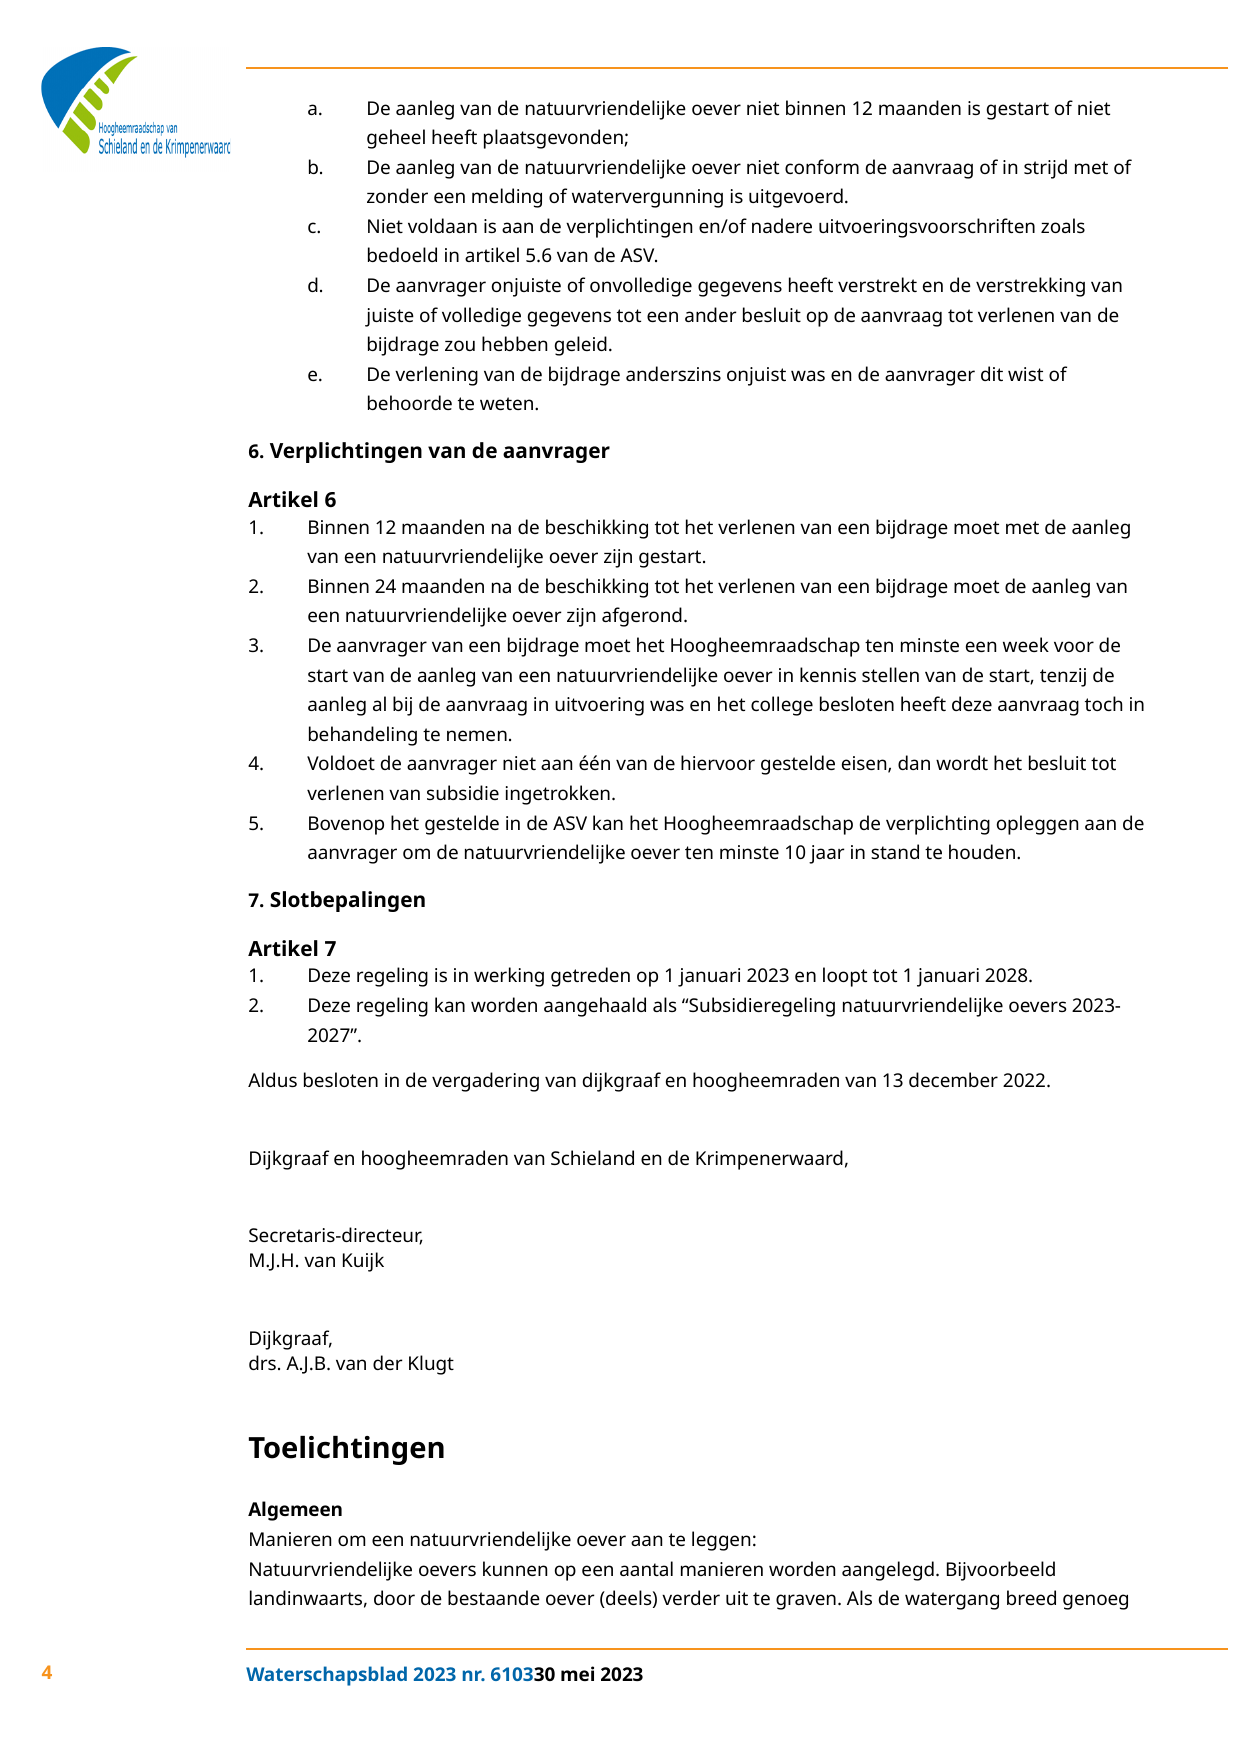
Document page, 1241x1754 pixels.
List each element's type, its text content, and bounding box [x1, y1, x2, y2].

text Aldus besloten in de vergadering van dijkgraaf en hoogheemraden van 13 december 2022. [248, 1067, 1152, 1093]
list De aanleg van de natuurvriendelijke oever niet binnen 12 maanden is gestart of niet geheel heeft plaatsgevonden; [307, 95, 1152, 150]
text Manieren om een natuurvriendelijke oever aan te leggen: [248, 1526, 1152, 1552]
list Bovenop het gestelde in de ASV kan het Hoogheemraadschap de verplichting opleggen aan de aanvrager om de natuurvriendelijke oever ten minste 10 jaar in stand te houden. [248, 810, 1152, 865]
text drs. A.J.B. van der Klugt [248, 1351, 1152, 1376]
list Deze regeling kan worden aangehaald als “Subsidieregeling natuurvriendelijke oevers 2023-2027”. [248, 992, 1152, 1048]
text Toelichtingen [248, 1428, 1152, 1467]
text Secretaris-directeur, [248, 1222, 1152, 1248]
text Natuurvriendelijke oevers kunnen op een aantal manieren worden aangelegd. Bijvoorbeeld landinwaarts, door de bestaande oever (deels) verder uit te graven. Als de watergang breed genoeg [248, 1556, 1152, 1611]
text Dijkgraaf, [248, 1325, 1152, 1351]
text 6. Verplichtingen van de aanvrager [248, 436, 1152, 465]
list Niet voldaan is aan de verplichtingen en/of nadere uitvoeringsvoorschriften zoals bedoeld in artikel 5.6 van de ASV. [307, 213, 1152, 268]
text Artikel 6 [248, 486, 1152, 514]
list Deze regeling is in werking getreden op 1 januari 2023 en loopt tot 1 januari 2028. [248, 963, 1152, 988]
text M.J.H. van Kuijk [248, 1248, 1152, 1273]
text 7. Slotbepalingen [248, 885, 1152, 913]
list De aanvrager onjuiste of onvolledige gegevens heeft verstrekt en de verstrekking van juiste of volledige gegevens tot een ander besluit op de aanvraag tot verlenen van de bijdrage zou hebben geleid. [307, 272, 1152, 357]
list De aanvrager van een bijdrage moet het Hoogheemraadschap ten minste een week voor de start van de aanleg van een natuurvriendelijke oever in kennis stellen van de start, tenzij de aanleg al bij de aanvraag in uitvoering was en het college besloten heeft deze aanvraag toch in behandeling te nemen. [248, 632, 1152, 747]
text Dijkgraaf en hoogheemraden van Schieland en de Krimpenerwaard, [248, 1145, 1152, 1170]
text Algemeen [248, 1497, 1152, 1522]
list Binnen 24 maanden na de beschikking tot het verlenen van een bijdrage moet de aanleg van een natuurvriendelijke oever zijn afgerond. [248, 573, 1152, 628]
list Binnen 12 maanden na de beschikking tot het verlenen van een bijdrage moet met de aanleg van een natuurvriendelijke oever zijn gestart. [248, 514, 1152, 569]
list Voldoet de aanvrager niet aan één van de hiervoor gestelde eisen, dan wordt het besluit tot verlenen van subsidie ingetrokken. [248, 751, 1152, 806]
list De verlening van de bijdrage anderszins onjuist was en de aanvrager dit wist of behoorde te weten. [307, 361, 1152, 416]
list De aanleg van de natuurvriendelijke oever niet conform de aanvraag of in strijd met of zonder een melding of watervergunning is uitgevoerd. [307, 154, 1152, 209]
text Artikel 7 [248, 934, 1152, 963]
picture [41, 47, 231, 172]
